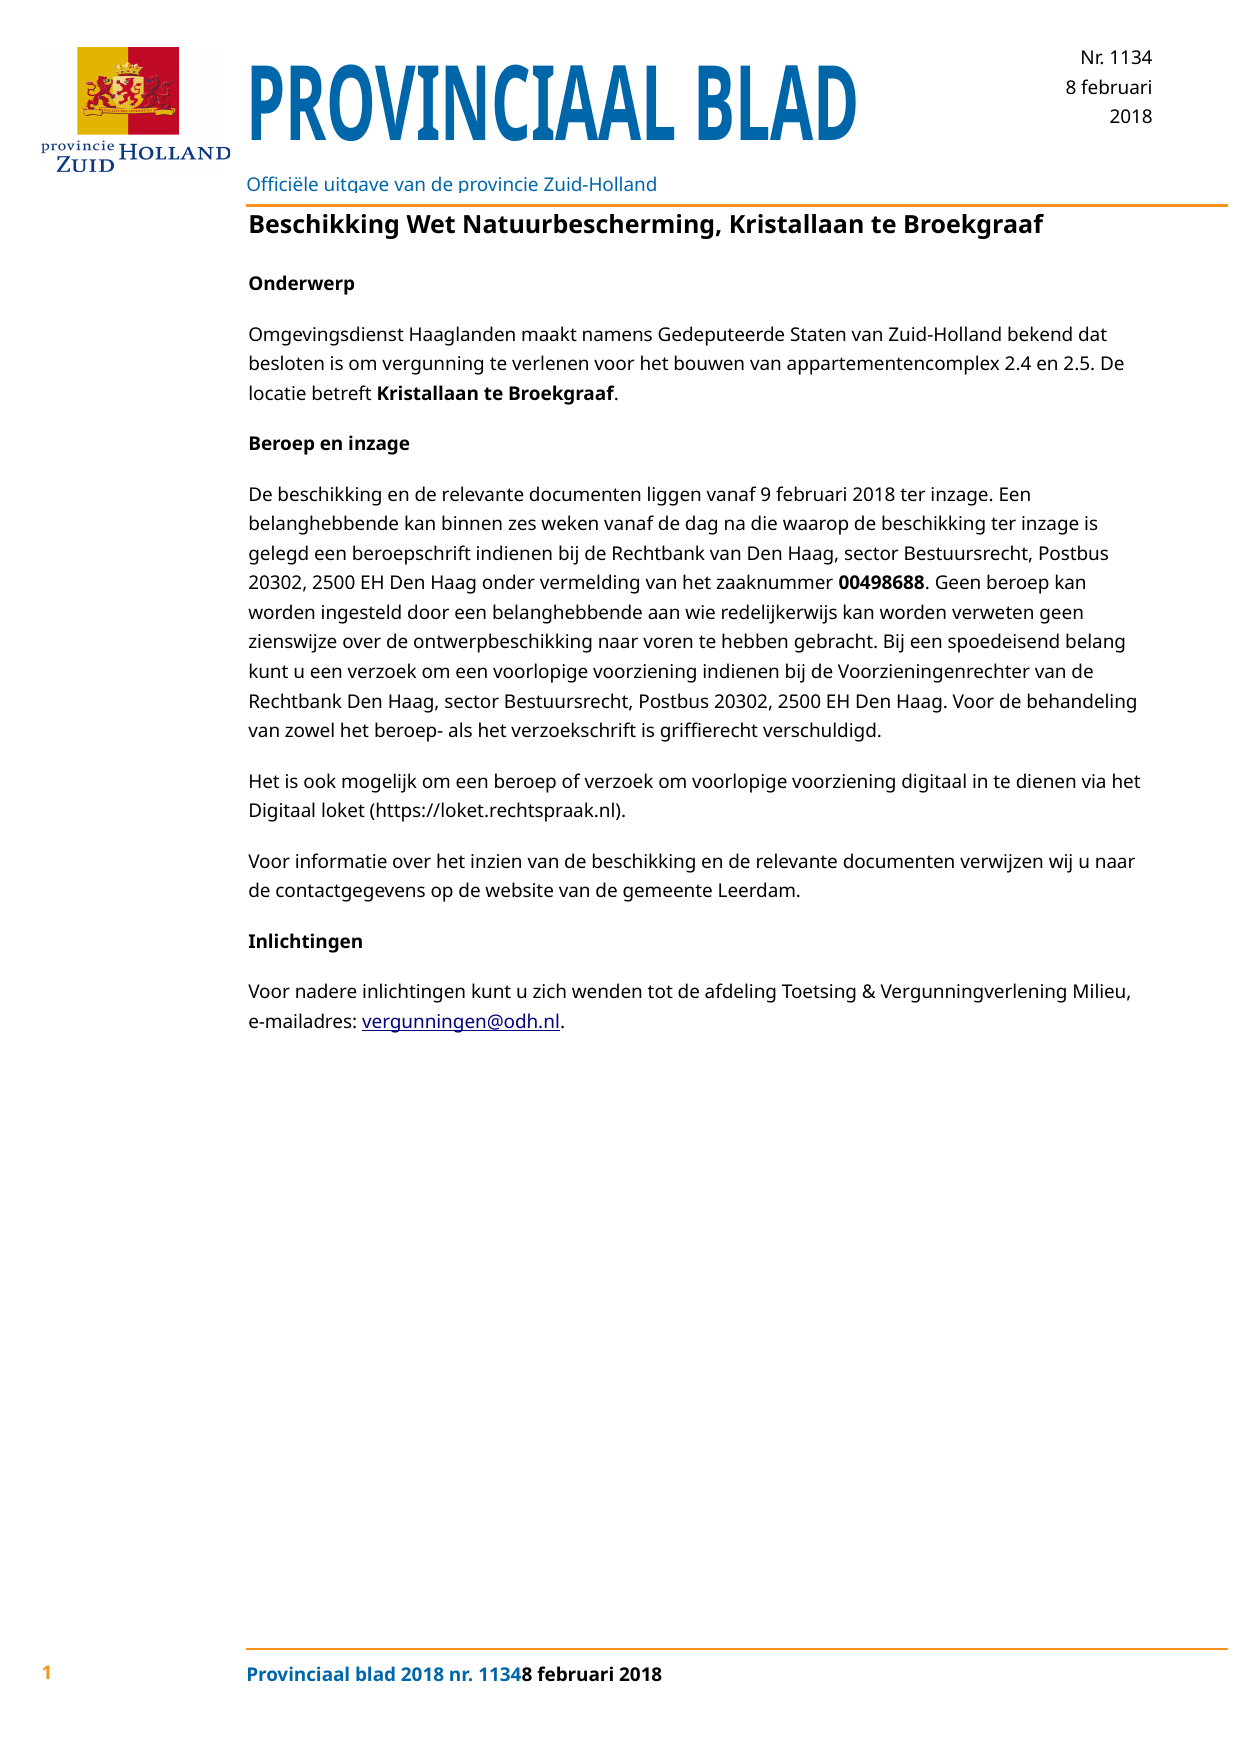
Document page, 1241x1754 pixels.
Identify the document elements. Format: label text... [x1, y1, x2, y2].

text Het is ook mogelijk om een beroep of verzoek om voorlopige voorziening digitaal in te dienen via het Digitaal loket (https://loket.rechtspraak.nl). [248, 768, 1152, 823]
text Onderwerp [248, 270, 1152, 296]
text Beschikking Wet Natuurbescherming, Kristallaan te Broekgraaf [248, 207, 1152, 241]
text Inlichtingen [248, 928, 1152, 953]
text Beroep en inzage [248, 430, 1152, 456]
picture [41, 47, 231, 172]
text Voor nadere inlichtingen kunt u zich wenden tot de afdeling Toetsing & Vergunningverlening Milieu, e-mailadres: vergunningen@odh.nl. [248, 978, 1152, 1033]
text Voor informatie over het inzien van de beschikking en de relevante documenten verwijzen wij u naar de contactgegevens op de website van de gemeente Leerdam. [248, 848, 1152, 903]
text De beschikking en de relevante documenten liggen vanaf 9 februari 2018 ter inzage. Een belanghebbende kan binnen zes weken vanaf de dag na die waarop de beschikking ter inzage is gelegd een beroepschrift indienen bij de Rechtbank van Den Haag, sector Bestuursrecht, Postbus 20302, 2500 EH Den Haag onder vermelding van het zaaknummer 00498688. Geen beroep kan worden ingesteld door een belanghebbende aan wie redelijkerwijs kan worden verweten geen zienswijze over de ontwerpbeschikking naar voren te hebben gebracht. Bij een spoedeisend belang kunt u een verzoek om een voorlopige voorziening indienen bij de Voorzieningenrechter van de Rechtbank Den Haag, sector Bestuursrecht, Postbus 20302, 2500 EH Den Haag. Voor de behandeling van zowel het beroep- als het verzoekschrift is griffierecht verschuldigd. [248, 481, 1152, 743]
text Omgevingsdienst Haaglanden maakt namens Gedeputeerde Staten van Zuid-Holland bekend dat besloten is om vergunning te verlenen voor het bouwen van appartementencomplex 2.4 en 2.5. De locatie betreft Kristallaan te Broekgraaf. [248, 321, 1152, 406]
